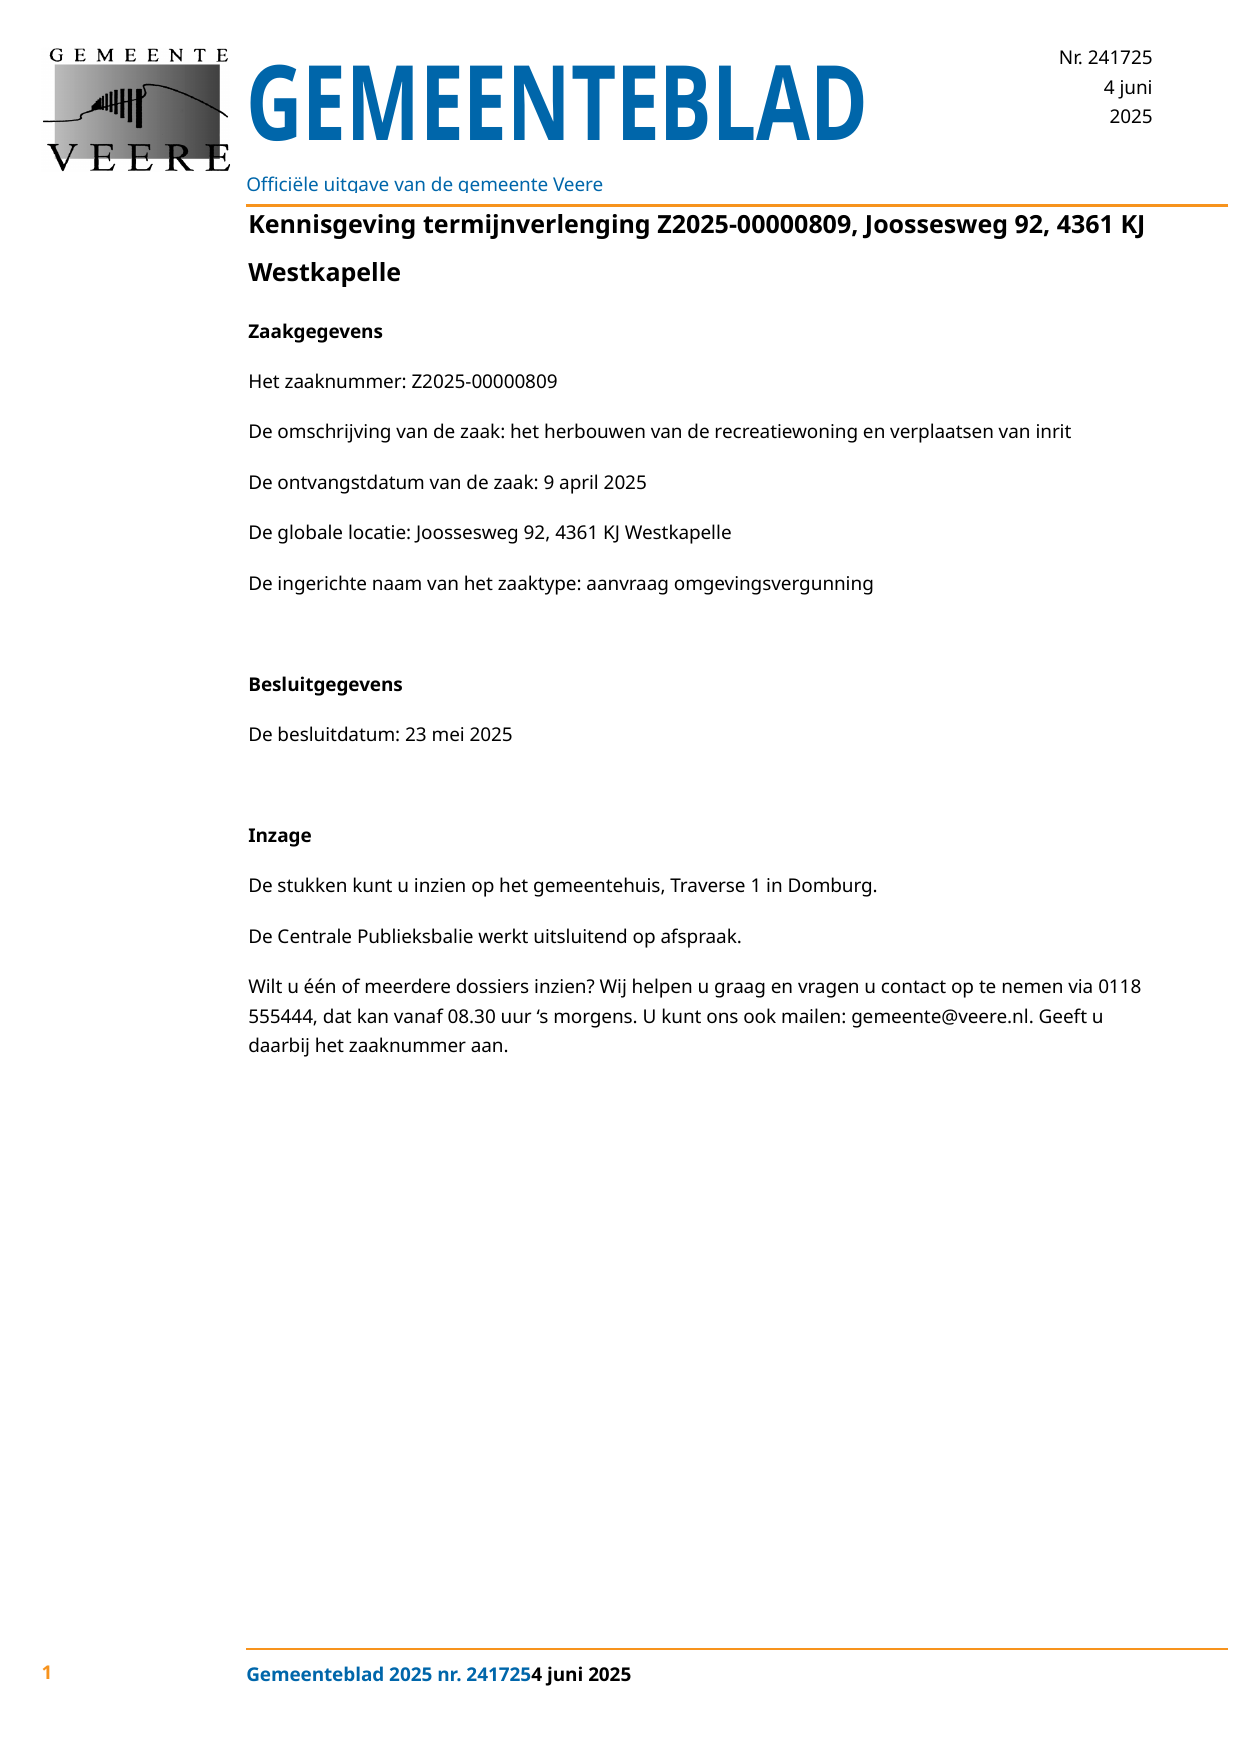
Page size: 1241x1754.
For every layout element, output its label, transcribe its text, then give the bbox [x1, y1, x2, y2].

text Besluitgegevens [248, 671, 1152, 697]
text Zaakgegevens [248, 318, 1152, 344]
text De Centrale Publieksbalie werkt uitsluitend op afspraak. [248, 923, 1152, 949]
text Inzage [248, 822, 1152, 848]
text De globale locatie: Joossesweg 92, 4361 KJ Westkapelle [248, 519, 1152, 545]
text Het zaaknummer: Z2025-00000809 [248, 368, 1152, 394]
text De ingerichte naam van het zaaktype: aanvraag omgevingsvergunning [248, 570, 1152, 596]
text De omschrijving van de zaak: het herbouwen van de recreatiewoning en verplaatsen van inrit [248, 419, 1152, 444]
picture [41, 47, 231, 172]
text De besluitdatum: 23 mei 2025 [248, 721, 1152, 747]
text De ontvangstdatum van de zaak: 9 april 2025 [248, 469, 1152, 495]
text Kennisgeving termijnverlenging Z2025-00000809, Joossesweg 92, 4361 KJ Westkapelle [248, 207, 1152, 288]
text De stukken kunt u inzien op het gemeentehuis, Traverse 1 in Domburg. [248, 872, 1152, 898]
text Wilt u één of meerdere dossiers inzien? Wij helpen u graag en vragen u contact op te nemen via 0118 555444, dat kan vanaf 08.30 uur ‘s morgens. U kunt ons ook mailen: gemeente@veere.nl. Geeft u daarbij het zaaknummer aan. [248, 973, 1152, 1058]
